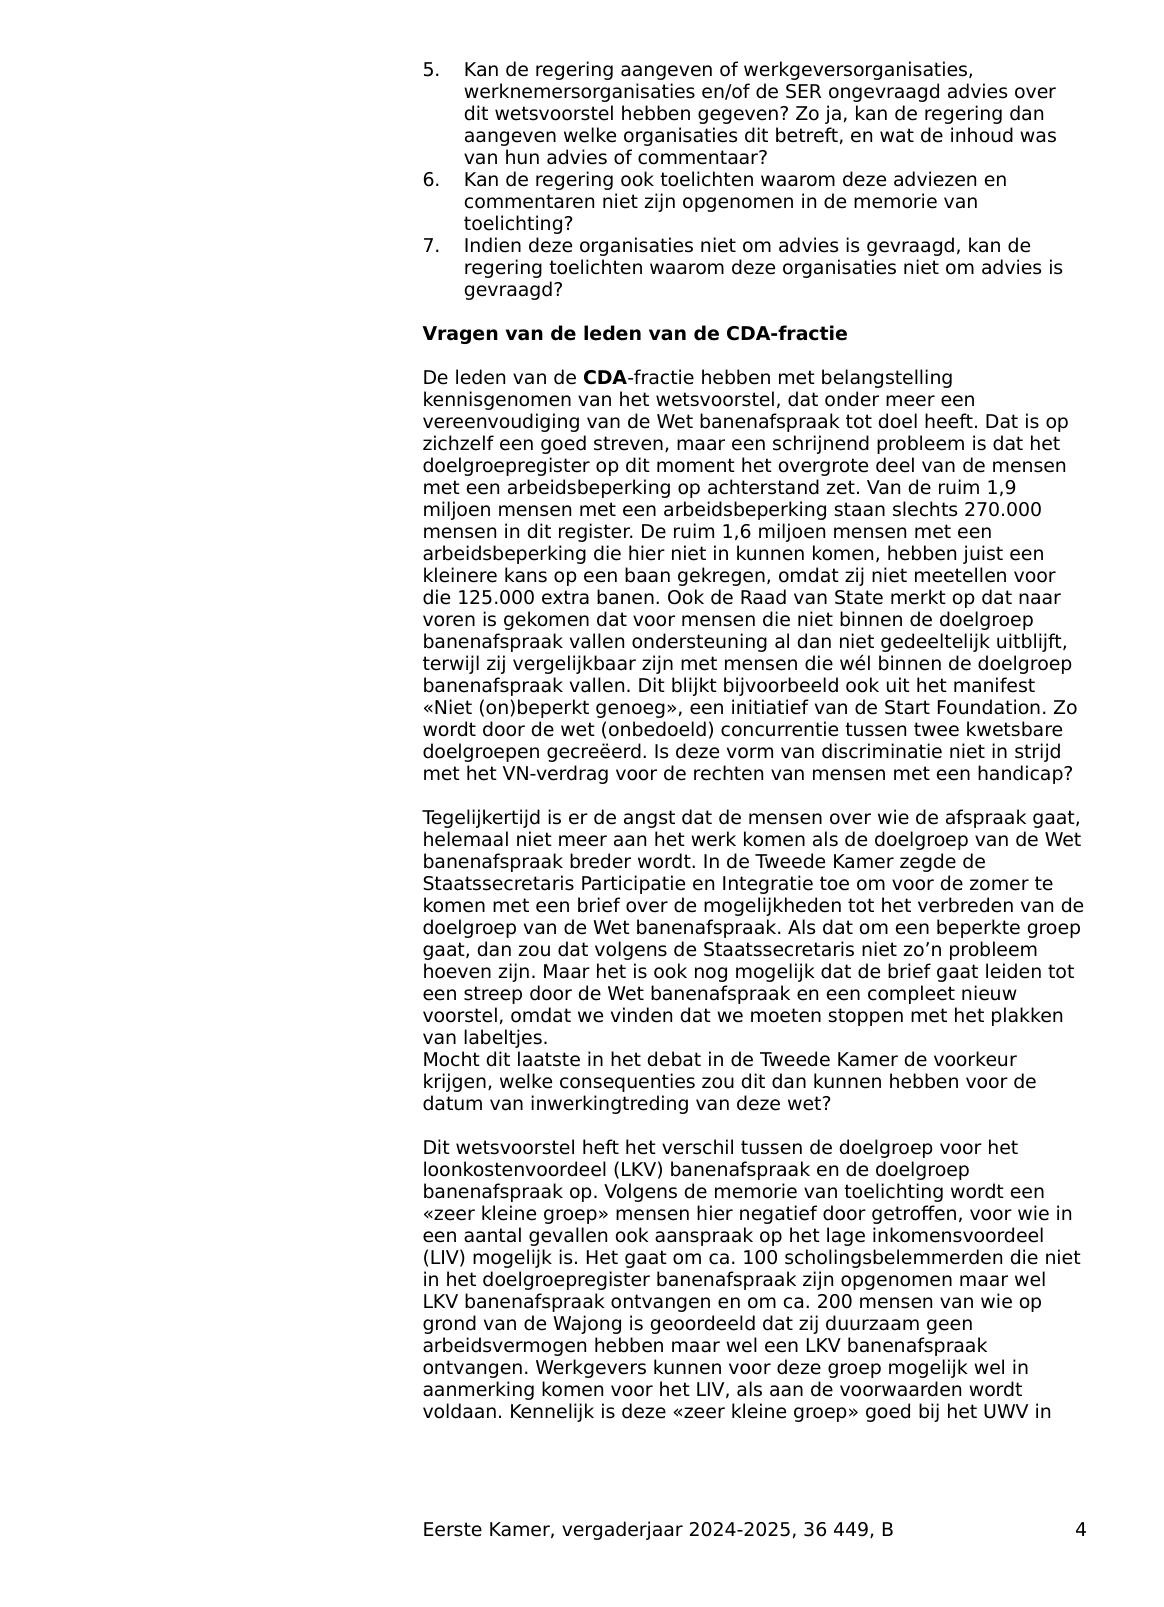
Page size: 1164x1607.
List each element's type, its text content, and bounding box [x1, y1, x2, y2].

text 5. Kan de regering aangeven of werkgeversorganisaties, werknemersorganisaties en/of de SER ongevraagd advies over dit wetsvoorstel hebben gegeven? Zo ja, kan de regering dan aangeven welke organisaties dit betreft, en wat de inhoud was van hun advies of commentaar? [422, 59, 1087, 169]
text 6. Kan de regering ook toelichten waarom deze adviezen en commentaren niet zijn opgenomen in de memorie van toelichting? [422, 169, 1087, 235]
text Tegelijkertijd is er de angst dat de mensen over wie de afspraak gaat, helemaal niet meer aan het werk komen als de doelgroep van de Wet banenafspraak breder wordt. In de Tweede Kamer zegde de Staatssecretaris Participatie en Integratie toe om voor de zomer te komen met een brief over de mogelijkheden tot het verbreden van de doelgroep van de Wet banenafspraak. Als dat om een beperkte groep gaat, dan zou dat volgens de Staatssecretaris niet zo’n probleem hoeven zijn. Maar het is ook nog mogelijk dat de brief gaat leiden tot een streep door de Wet banenafspraak en een compleet nieuw voorstel, omdat we vinden dat we moeten stoppen met het plakken van labeltjes. [422, 807, 1087, 1049]
text Mocht dit laatste in het debat in de Tweede Kamer de voorkeur krijgen, welke consequenties zou dit dan kunnen hebben voor de datum van inwerkingtreding van deze wet? [422, 1049, 1087, 1115]
text 7. Indien deze organisaties niet om advies is gevraagd, kan de regering toelichten waarom deze organisaties niet om advies is gevraagd? [422, 235, 1087, 301]
text Dit wetsvoorstel heft het verschil tussen de doelgroep voor het loonkostenvoordeel (LKV) banenafspraak en de doelgroep banenafspraak op. Volgens de memorie van toelichting wordt een «zeer kleine groep» mensen hier negatief door getroffen, voor wie in een aantal gevallen ook aanspraak op het lage inkomensvoordeel (LIV) mogelijk is. Het gaat om ca. 100 scholingsbelemmerden die niet in het doelgroepregister banenafspraak zijn opgenomen maar wel LKV banenafspraak ontvangen en om ca. 200 mensen van wie op grond van de Wajong is geoordeeld dat zij duurzaam geen arbeidsvermogen hebben maar wel een LKV banenafspraak ontvangen. Werkgevers kunnen voor deze groep mogelijk wel in aanmerking komen voor het LIV, als aan de voorwaarden wordt voldaan. Kennelijk is deze «zeer kleine groep» goed bij het UWV in [422, 1137, 1087, 1423]
text De leden van de CDA-fractie hebben met belangstelling kennisgenomen van het wetsvoorstel, dat onder meer een vereenvoudiging van de Wet banenafspraak tot doel heeft. Dat is op zichzelf een goed streven, maar een schrijnend probleem is dat het doelgroepregister op dit moment het overgrote deel van de mensen met een arbeidsbeperking op achterstand zet. Van de ruim 1,9 miljoen mensen met een arbeidsbeperking staan slechts 270.000 mensen in dit register. De ruim 1,6 miljoen mensen met een arbeidsbeperking die hier niet in kunnen komen, hebben juist een kleinere kans op een baan gekregen, omdat zij niet meetellen voor die 125.000 extra banen. Ook de Raad van State merkt op dat naar voren is gekomen dat voor mensen die niet binnen de doelgroep banenafspraak vallen ondersteuning al dan niet gedeeltelijk uitblijft, terwijl zij vergelijkbaar zijn met mensen die wél binnen de doelgroep banenafspraak vallen. Dit blijkt bijvoorbeeld ook uit het manifest «Niet (on)beperkt genoeg», een initiatief van de Start Foundation. Zo wordt door de wet (onbedoeld) concurrentie tussen twee kwetsbare doelgroepen gecreëerd. Is deze vorm van discriminatie niet in strijd met het VN-verdrag voor de rechten van mensen met een handicap? [422, 367, 1087, 785]
subtitle Vragen van de leden van de CDA-fractie [422, 323, 1087, 345]
